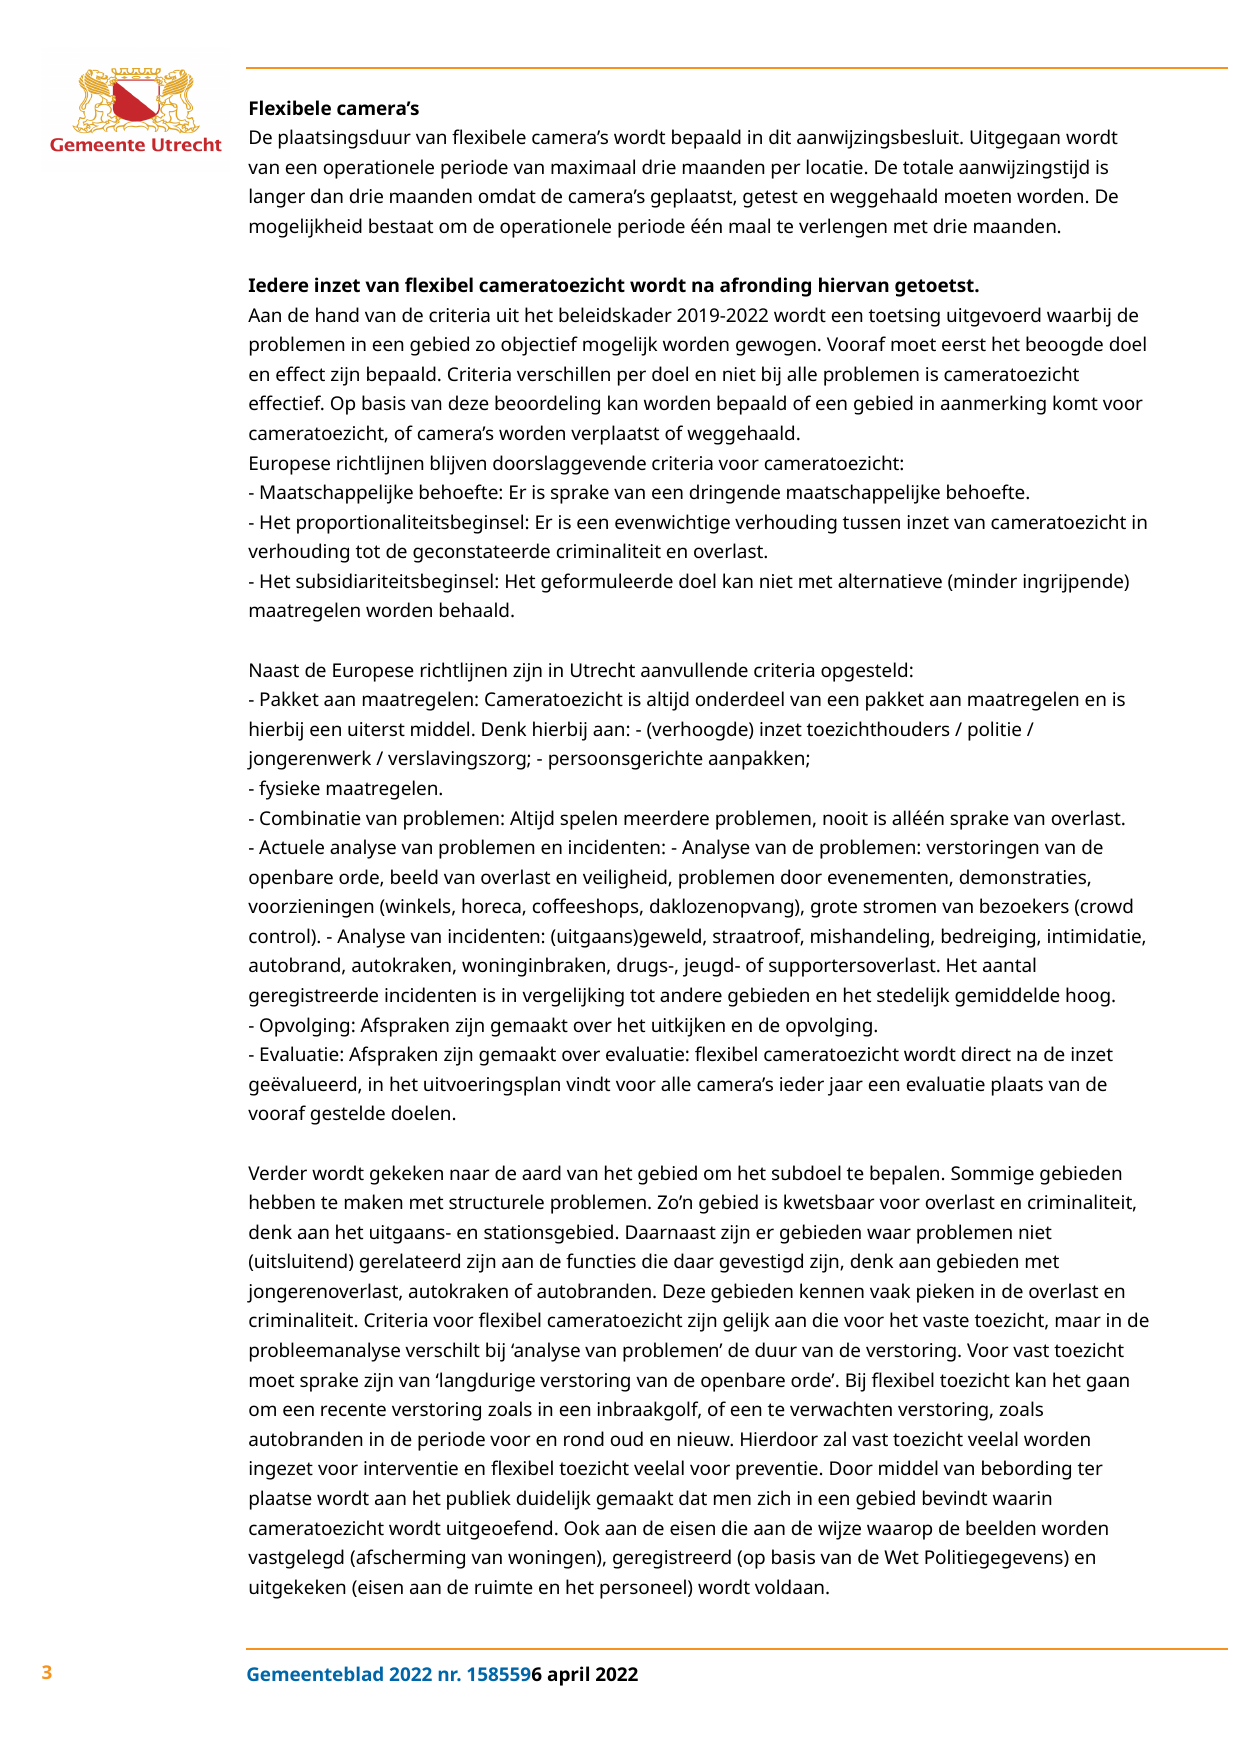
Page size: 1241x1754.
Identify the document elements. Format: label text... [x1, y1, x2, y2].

text - Pakket aan maatregelen: Cameratoezicht is altijd onderdeel van een pakket aan maatregelen en is hierbij een uiterst middel. Denk hierbij aan: - (verhoogde) inzet toezichthouders / politie / jongerenwerk / verslavingszorg; - persoonsgerichte aanpakken; [248, 686, 1152, 771]
text - fysieke maatregelen. [248, 775, 1152, 801]
text Europese richtlijnen blijven doorslaggevende criteria voor cameratoezicht: [248, 450, 1152, 476]
text De plaatsingsduur van flexibele camera’s wordt bepaald in dit aanwijzingsbesluit. Uitgegaan wordt van een operationele periode van maximaal drie maanden per locatie. De totale aanwijzingstijd is langer dan drie maanden omdat de camera’s geplaatst, getest en weggehaald moeten worden. De mogelijkheid bestaat om de operationele periode één maal te verlengen met drie maanden. [248, 124, 1152, 239]
text Aan de hand van de criteria uit het beleidskader 2019-2022 wordt een toetsing uitgevoerd waarbij de problemen in een gebied zo objectief mogelijk worden gewogen. Vooraf moet eerst het beoogde doel en effect zijn bepaald. Criteria verschillen per doel en niet bij alle problemen is cameratoezicht effectief. Op basis van deze beoordeling kan worden bepaald of een gebied in aanmerking komt voor cameratoezicht, of camera’s worden verplaatst of weggehaald. [248, 302, 1152, 446]
text Flexibele camera’s [248, 95, 1152, 121]
text Iedere inzet van flexibel cameratoezicht wordt na afronding hiervan getoetst. [248, 272, 1152, 298]
text - Evaluatie: Afspraken zijn gemaakt over evaluatie: flexibel cameratoezicht wordt direct na de inzet geëvalueerd, in het uitvoeringsplan vindt voor alle camera’s ieder jaar een evaluatie plaats van de vooraf gestelde doelen. [248, 1041, 1152, 1126]
picture [41, 47, 231, 172]
text - Actuele analyse van problemen en incidenten: - Analyse van de problemen: verstoringen van de openbare orde, beeld van overlast en veiligheid, problemen door evenementen, demonstraties, voorzieningen (winkels, horeca, coffeeshops, daklozenopvang), grote stromen van bezoekers (crowd control). - Analyse van incidenten: (uitgaans)geweld, straatroof, mishandeling, bedreiging, intimidatie, autobrand, autokraken, woninginbraken, drugs-, jeugd- of supportersoverlast. Het aantal geregistreerde incidenten is in vergelijking tot andere gebieden en het stedelijk gemiddelde hoog. [248, 834, 1152, 1008]
text - Het subsidiariteitsbeginsel: Het geformuleerde doel kan niet met alternatieve (minder ingrijpende) maatregelen worden behaald. [248, 568, 1152, 623]
text - Maatschappelijke behoefte: Er is sprake van een dringende maatschappelijke behoefte. [248, 479, 1152, 505]
text Verder wordt gekeken naar de aard van het gebied om het subdoel te bepalen. Sommige gebieden hebben te maken met structurele problemen. Zo’n gebied is kwetsbaar voor overlast en criminaliteit, denk aan het uitgaans- en stationsgebied. Daarnaast zijn er gebieden waar problemen niet (uitsluitend) gerelateerd zijn aan de functies die daar gevestigd zijn, denk aan gebieden met jongerenoverlast, autokraken of autobranden. Deze gebieden kennen vaak pieken in de overlast en criminaliteit. Criteria voor flexibel cameratoezicht zijn gelijk aan die voor het vaste toezicht, maar in de probleemanalyse verschilt bij ‘analyse van problemen’ de duur van de verstoring. Voor vast toezicht moet sprake zijn van ‘langdurige verstoring van de openbare orde’. Bij flexibel toezicht kan het gaan om een recente verstoring zoals in een inbraakgolf, of een te verwachten verstoring, zoals autobranden in de periode voor en rond oud en nieuw. Hierdoor zal vast toezicht veelal worden ingezet voor interventie en flexibel toezicht veelal voor preventie. Door middel van bebording ter plaatse wordt aan het publiek duidelijk gemaakt dat men zich in een gebied bevindt waarin cameratoezicht wordt uitgeoefend. Ook aan de eisen die aan de wijze waarop de beelden worden vastgelegd (afscherming van woningen), geregistreerd (op basis van de Wet Politiegegevens) en uitgekeken (eisen aan de ruimte en het personeel) wordt voldaan. [248, 1160, 1152, 1600]
text - Het proportionaliteitsbeginsel: Er is een evenwichtige verhouding tussen inzet van cameratoezicht in verhouding tot de geconstateerde criminaliteit en overlast. [248, 509, 1152, 564]
text - Combinatie van problemen: Altijd spelen meerdere problemen, nooit is alléén sprake van overlast. [248, 805, 1152, 831]
text Naast de Europese richtlijnen zijn in Utrecht aanvullende criteria opgesteld: [248, 657, 1152, 683]
text - Opvolging: Afspraken zijn gemaakt over het uitkijken en de opvolging. [248, 1012, 1152, 1038]
